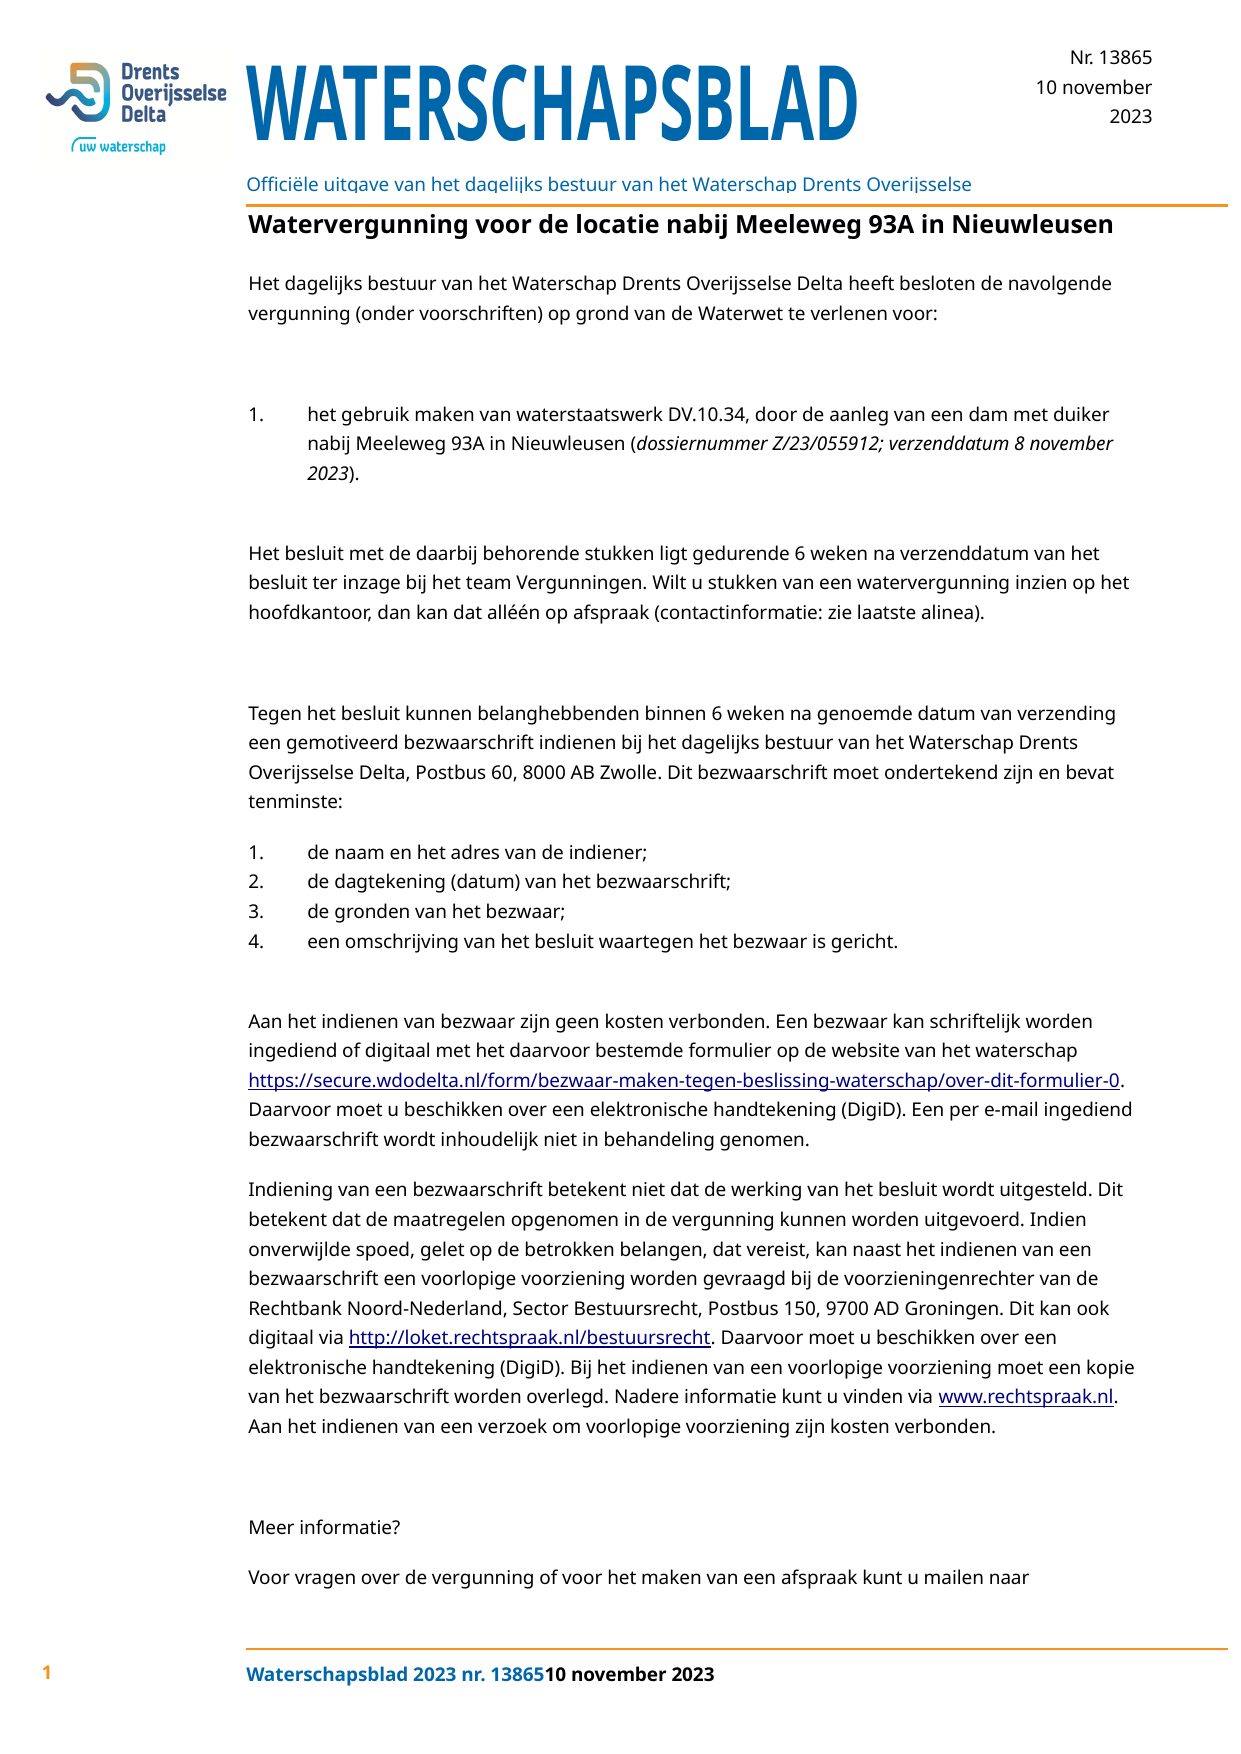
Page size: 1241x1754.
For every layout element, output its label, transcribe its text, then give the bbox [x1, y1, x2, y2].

text Watervergunning voor de locatie nabij Meeleweg 93A in Nieuwleusen [248, 207, 1152, 241]
list de dagtekening (datum) van het bezwaarschrift; [248, 869, 1152, 894]
text Indiening van een bezwaarschrift betekent niet dat de werking van het besluit wordt uitgesteld. Dit betekent dat de maatregelen opgenomen in de vergunning kunnen worden uitgevoerd. Indien onverwijlde spoed, gelet op de betrokken belangen, dat vereist, kan naast het indienen van een bezwaarschrift een voorlopige voorziening worden gevraagd bij de voorzieningenrechter van de Rechtbank Noord-Nederland, Sector Bestuursrecht, Postbus 150, 9700 AD Groningen. Dit kan ook digitaal via http://loket.rechtspraak.nl/bestuursrecht. Daarvoor moet u beschikken over een elektronische handtekening (DigiD). Bij het indienen van een voorlopige voorziening moet een kopie van het bezwaarschrift worden overlegd. Nadere informatie kunt u vinden via www.rechtspraak.nl. Aan het indienen van een verzoek om voorlopige voorziening zijn kosten verbonden. [248, 1177, 1152, 1439]
list de naam en het adres van de indiener; [248, 839, 1152, 865]
picture [41, 47, 231, 172]
text Aan het indienen van bezwaar zijn geen kosten verbonden. Een bezwaar kan schriftelijk worden ingediend of digitaal met het daarvoor bestemde formulier op de website van het waterschap https://secure.wdodelta.nl/form/bezwaar-maken-tegen-beslissing-waterschap/over-dit-formulier-0. Daarvoor moet u beschikken over een elektronische handtekening (DigiD). Een per e-mail ingediend bezwaarschrift wordt inhoudelijk niet in behandeling genomen. [248, 1008, 1152, 1152]
text Het dagelijks bestuur van het Waterschap Drents Overijsselse Delta heeft besloten de navolgende vergunning (onder voorschriften) op grond van de Waterwet te verlenen voor: [248, 270, 1152, 326]
list het gebruik maken van waterstaatswerk DV.10.34, door de aanleg van een dam met duiker nabij Meeleweg 93A in Nieuwleusen (dossiernummer Z/23/055912; verzenddatum 8 november 2023). [248, 401, 1152, 486]
text Het besluit met de daarbij behorende stukken ligt gedurende 6 weken na verzenddatum van het besluit ter inzage bij het team Vergunningen. Wilt u stukken van een watervergunning inzien op het hoofdkantoor, dan kan dat alléén op afspraak (contactinformatie: zie laatste alinea). [248, 540, 1152, 625]
list een omschrijving van het besluit waartegen het bezwaar is gericht. [248, 928, 1152, 953]
text Meer informatie? [248, 1514, 1152, 1540]
text Voor vragen over de vergunning of voor het maken van een afspraak kunt u mailen naar [248, 1564, 1152, 1590]
text Tegen het besluit kunnen belanghebbenden binnen 6 weken na genoemde datum van verzending een gemotiveerd bezwaarschrift indienen bij het dagelijks bestuur van het Waterschap Drents Overijsselse Delta, Postbus 60, 8000 AB Zwolle. Dit bezwaarschrift moet ondertekend zijn en bevat tenminste: [248, 700, 1152, 814]
list de gronden van het bezwaar; [248, 898, 1152, 924]
